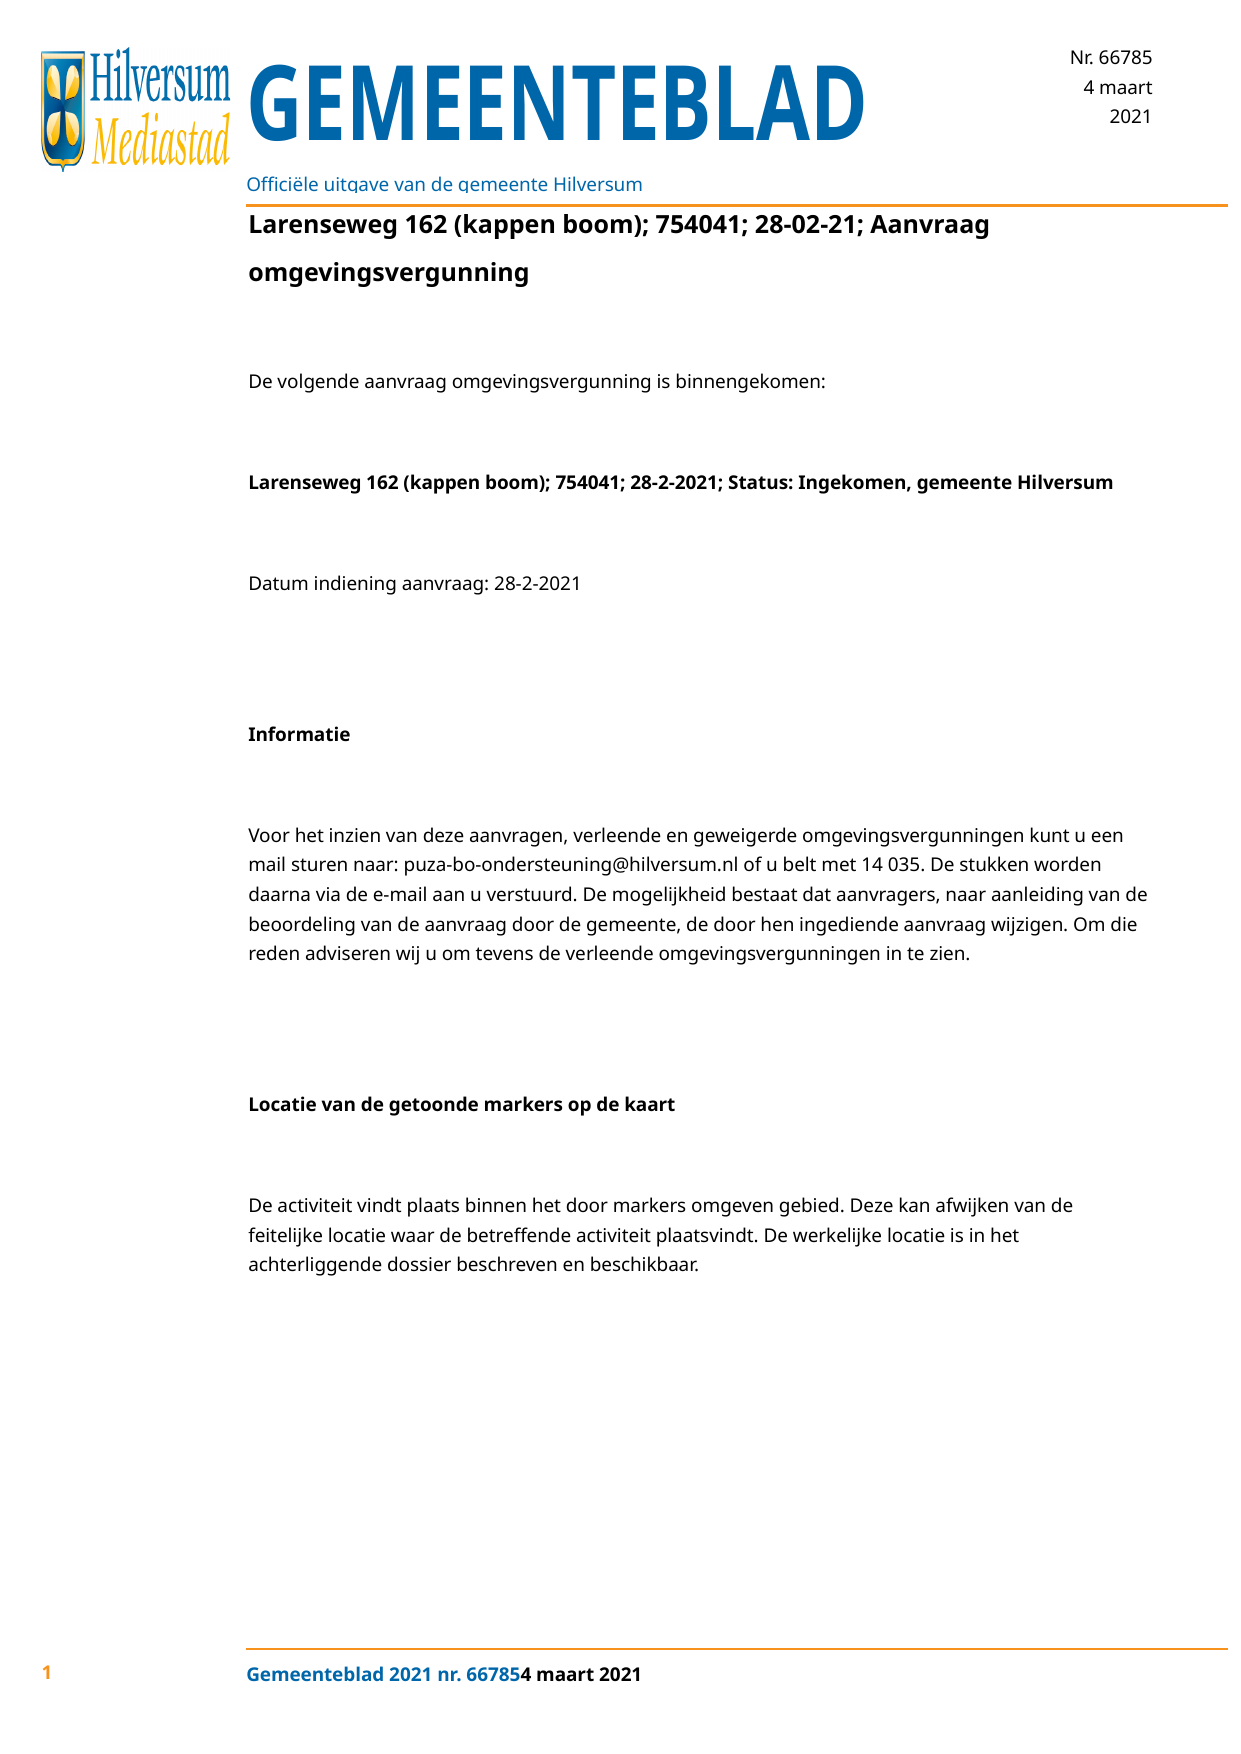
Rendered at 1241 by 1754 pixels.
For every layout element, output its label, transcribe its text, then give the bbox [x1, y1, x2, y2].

text Larenseweg 162 (kappen boom); 754041; 28-2-2021; Status: Ingekomen, gemeente Hilversum [248, 469, 1152, 495]
text De volgende aanvraag omgevingsvergunning is binnengekomen: [248, 368, 1152, 394]
text Informatie [248, 721, 1152, 747]
text Datum indiening aanvraag: 28-2-2021 [248, 570, 1152, 596]
text Larenseweg 162 (kappen boom); 754041; 28-02-21; Aanvraag omgevingsvergunning [248, 207, 1152, 288]
text De activiteit vindt plaats binnen het door markers omgeven gebied. Deze kan afwijken van de feitelijke locatie waar de betreffende activiteit plaatsvindt. De werkelijke locatie is in het achterliggende dossier beschreven en beschikbaar. [248, 1192, 1152, 1277]
text Voor het inzien van deze aanvragen, verleende en geweigerde omgevingsvergunningen kunt u een mail sturen naar: puza-bo-ondersteuning@hilversum.nl of u belt met 14 035. De stukken worden daarna via de e-mail aan u verstuurd. De mogelijkheid bestaat dat aanvragers, naar aanleiding van de beoordeling van de aanvraag door de gemeente, de door hen ingediende aanvraag wijzigen. Om die reden adviseren wij u om tevens de verleende omgevingsvergunningen in te zien. [248, 822, 1152, 966]
text Locatie van de getoonde markers op de kaart [248, 1092, 1152, 1117]
picture [41, 47, 231, 172]
